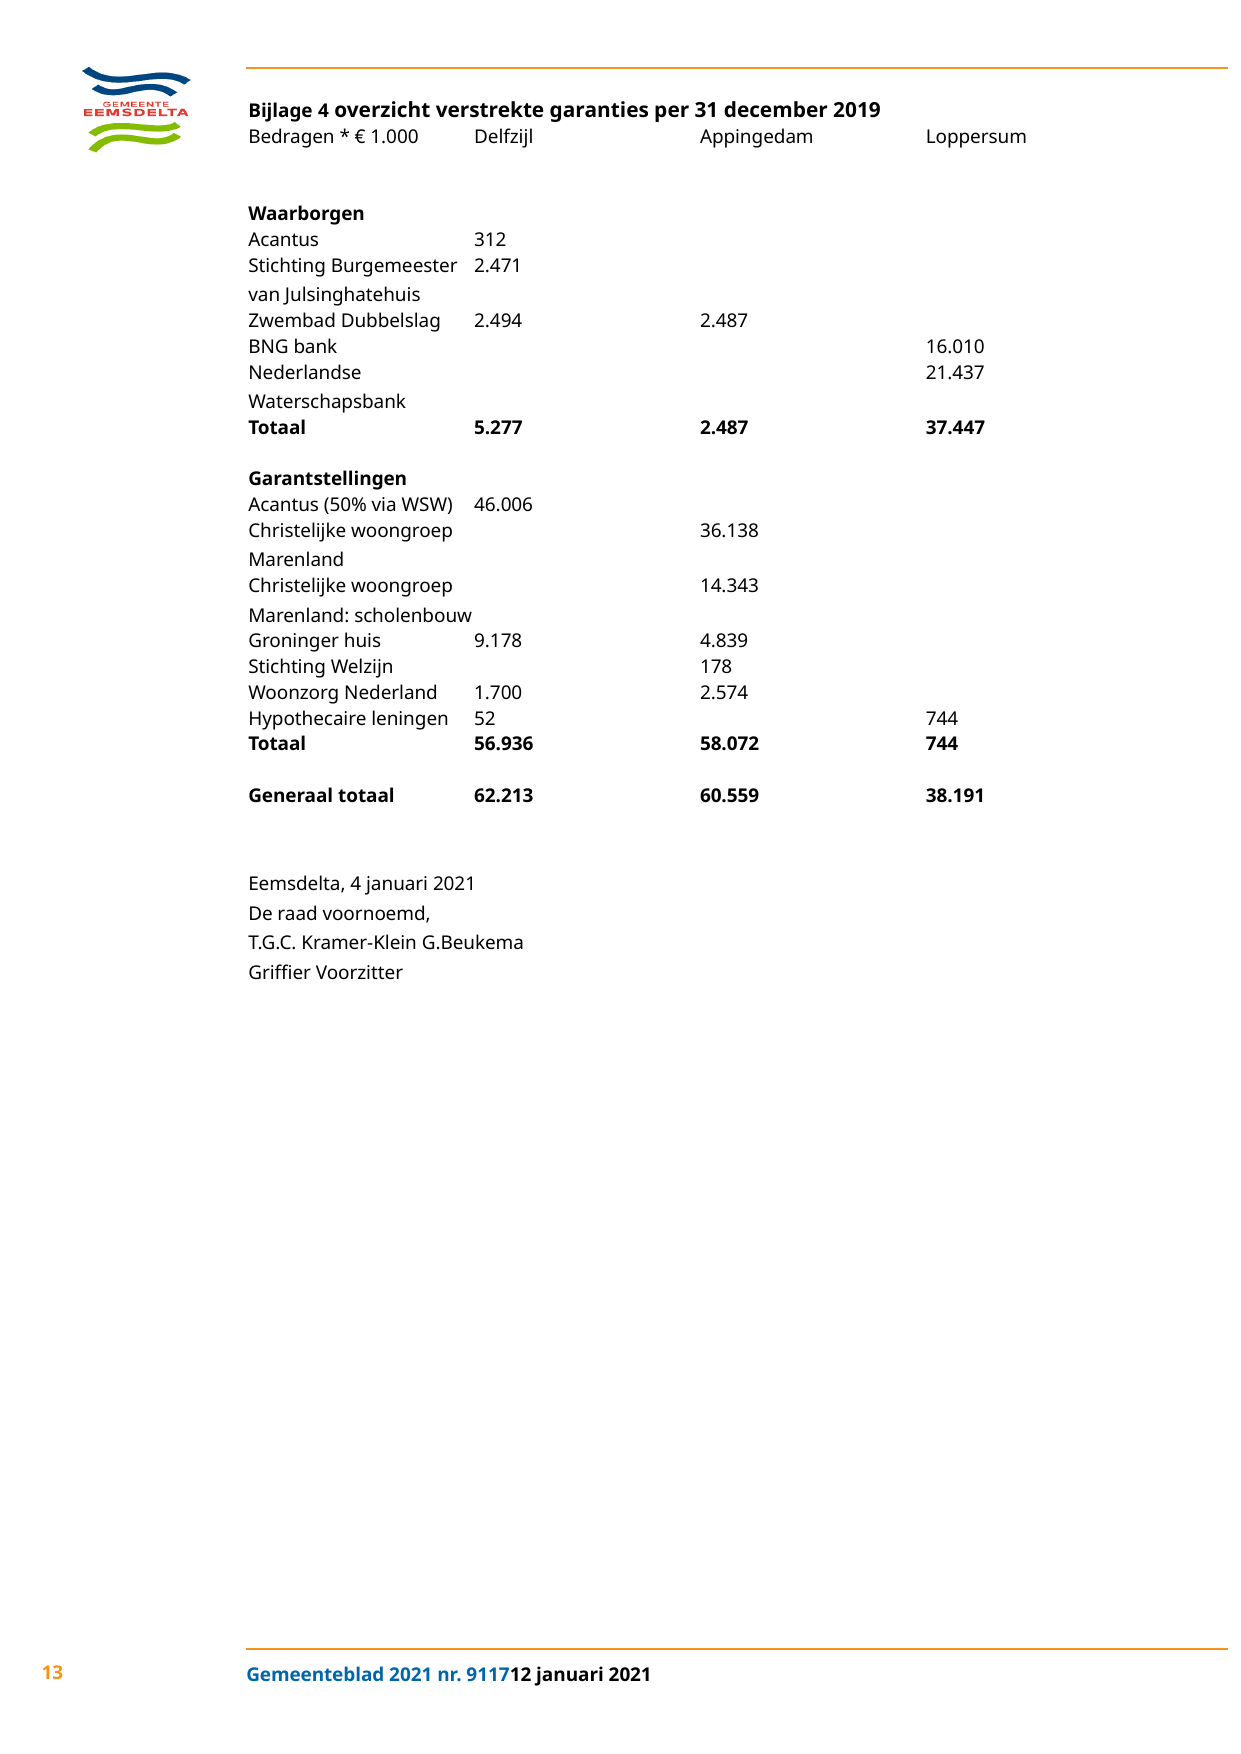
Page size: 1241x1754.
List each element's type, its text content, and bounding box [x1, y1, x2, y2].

table_cell Garantstellingen [248, 466, 474, 491]
table_cell 2.471 [474, 252, 700, 307]
table_cell [926, 226, 1152, 252]
text Bijlage 4 overzicht verstrekte garanties per 31 december 2019 [248, 95, 1152, 123]
table_cell Hypothecaire leningen [248, 705, 474, 731]
table_cell Totaal [248, 731, 474, 756]
table_cell Christelijke woongroep Marenland: scholenbouw [248, 573, 474, 628]
table_cell Stichting Welzijn [248, 654, 474, 679]
table_cell [474, 359, 700, 414]
table_cell 744 [926, 731, 1152, 756]
table_cell [926, 201, 1152, 226]
table_cell 14.343 [700, 573, 926, 628]
text De raad voornoemd, [248, 900, 1152, 926]
table_cell Stichting Burgemeester van Julsinghatehuis [248, 252, 474, 307]
table_cell Totaal [248, 414, 474, 440]
table_cell 2.574 [700, 679, 926, 705]
table_cell 52 [474, 705, 700, 731]
table_cell BNG bank [248, 333, 474, 359]
table_cell Acantus (50% via WSW) [248, 491, 474, 517]
table_cell [926, 654, 1152, 679]
table_cell 744 [926, 705, 1152, 731]
table_cell 178 [700, 654, 926, 679]
table_cell 56.936 [474, 731, 700, 756]
table_cell [926, 491, 1152, 517]
table_cell Woonzorg Nederland [248, 679, 474, 705]
table_cell 37.447 [926, 414, 1152, 440]
table_cell 4.839 [700, 628, 926, 653]
table_cell [700, 756, 926, 782]
table_cell 60.559 [700, 782, 926, 808]
table_cell 21.437 [926, 359, 1152, 414]
table_cell [474, 149, 700, 175]
table_cell 58.072 [700, 731, 926, 756]
text Eemsdelta, 4 januari 2021 [248, 870, 1152, 896]
text Griffier Voorzitter [248, 959, 1152, 985]
table_cell Zwembad Dubbelslag [248, 308, 474, 333]
table_cell [474, 333, 700, 359]
table_cell [474, 175, 700, 201]
table_cell Acantus [248, 226, 474, 252]
table_cell [700, 226, 926, 252]
table_cell [248, 149, 474, 175]
table_cell 38.191 [926, 782, 1152, 808]
table_cell [700, 201, 926, 226]
table_cell [700, 491, 926, 517]
table_header Loppersum [926, 124, 1152, 149]
table_cell 312 [474, 226, 700, 252]
table_cell [474, 654, 700, 679]
table_cell [926, 175, 1152, 201]
table_cell [700, 252, 926, 307]
table_cell Christelijke woongroep Marenland [248, 517, 474, 572]
table_cell Waarborgen [248, 201, 474, 226]
table_cell [926, 573, 1152, 628]
table_cell Generaal totaal [248, 782, 474, 808]
table_cell [700, 440, 926, 466]
table_cell 2.494 [474, 308, 700, 333]
table_cell [926, 628, 1152, 653]
table_cell 1.700 [474, 679, 700, 705]
table_cell [700, 466, 926, 491]
picture [41, 47, 231, 172]
table_cell [474, 517, 700, 572]
table_cell Groninger huis [248, 628, 474, 653]
table_cell 5.277 [474, 414, 700, 440]
table_cell [926, 679, 1152, 705]
table_cell [926, 466, 1152, 491]
table_cell [926, 756, 1152, 782]
table_cell 46.006 [474, 491, 700, 517]
table_cell [474, 201, 700, 226]
table_cell [474, 573, 700, 628]
table_cell Nederlandse Waterschapsbank [248, 359, 474, 414]
table_cell [926, 517, 1152, 572]
table_cell [248, 175, 474, 201]
table_cell 2.487 [700, 414, 926, 440]
table_cell 62.213 [474, 782, 700, 808]
table_cell [248, 440, 474, 466]
table_cell [700, 175, 926, 201]
table_cell 16.010 [926, 333, 1152, 359]
table_cell [926, 252, 1152, 307]
text T.G.C. Kramer-Klein G.Beukema [248, 929, 1152, 955]
table_cell [474, 440, 700, 466]
table_header Delfzijl [474, 124, 700, 149]
table_cell [474, 756, 700, 782]
table_cell 9.178 [474, 628, 700, 653]
table_cell [700, 359, 926, 414]
table_cell 2.487 [700, 308, 926, 333]
table_cell [926, 440, 1152, 466]
table_cell [700, 149, 926, 175]
table_cell [700, 705, 926, 731]
table_cell [248, 756, 474, 782]
table_cell 36.138 [700, 517, 926, 572]
table_cell [474, 466, 700, 491]
table_header Bedragen * € 1.000 [248, 124, 474, 149]
table_cell [700, 333, 926, 359]
table_header Appingedam [700, 124, 926, 149]
table_cell [926, 308, 1152, 333]
table_cell [926, 149, 1152, 175]
